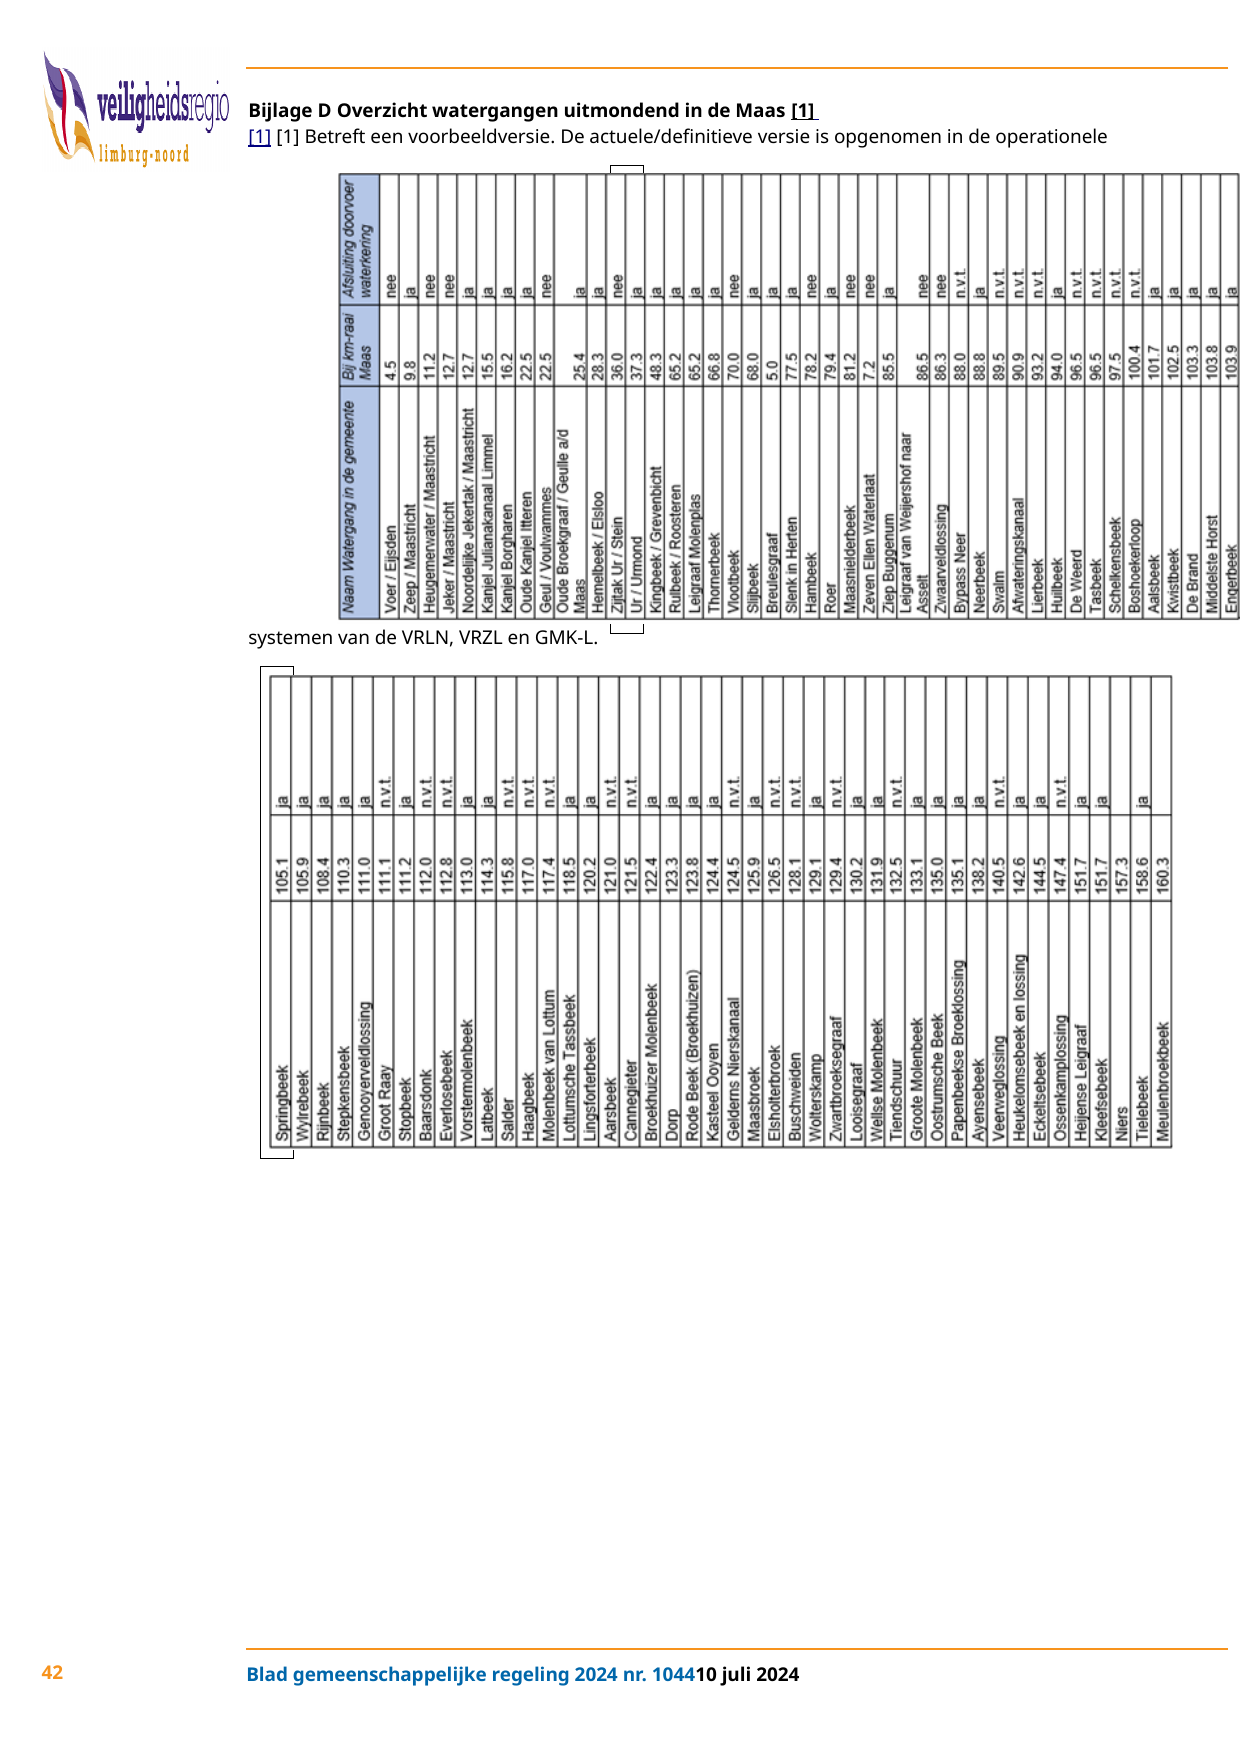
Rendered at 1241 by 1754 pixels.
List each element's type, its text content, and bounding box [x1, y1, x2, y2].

text [1] [1] Betreft een voorbeeldversie. De actuele/definitieve versie is opgenomen in de operationele systemen van de VRLN, VRZL en GMK-L. [248, 123, 1152, 650]
picture [336, 173, 1240, 624]
picture [268, 675, 1173, 1150]
picture [41, 47, 231, 172]
text Bijlage D Overzicht watergangen uitmondend in de Maas [1] [248, 95, 1152, 123]
